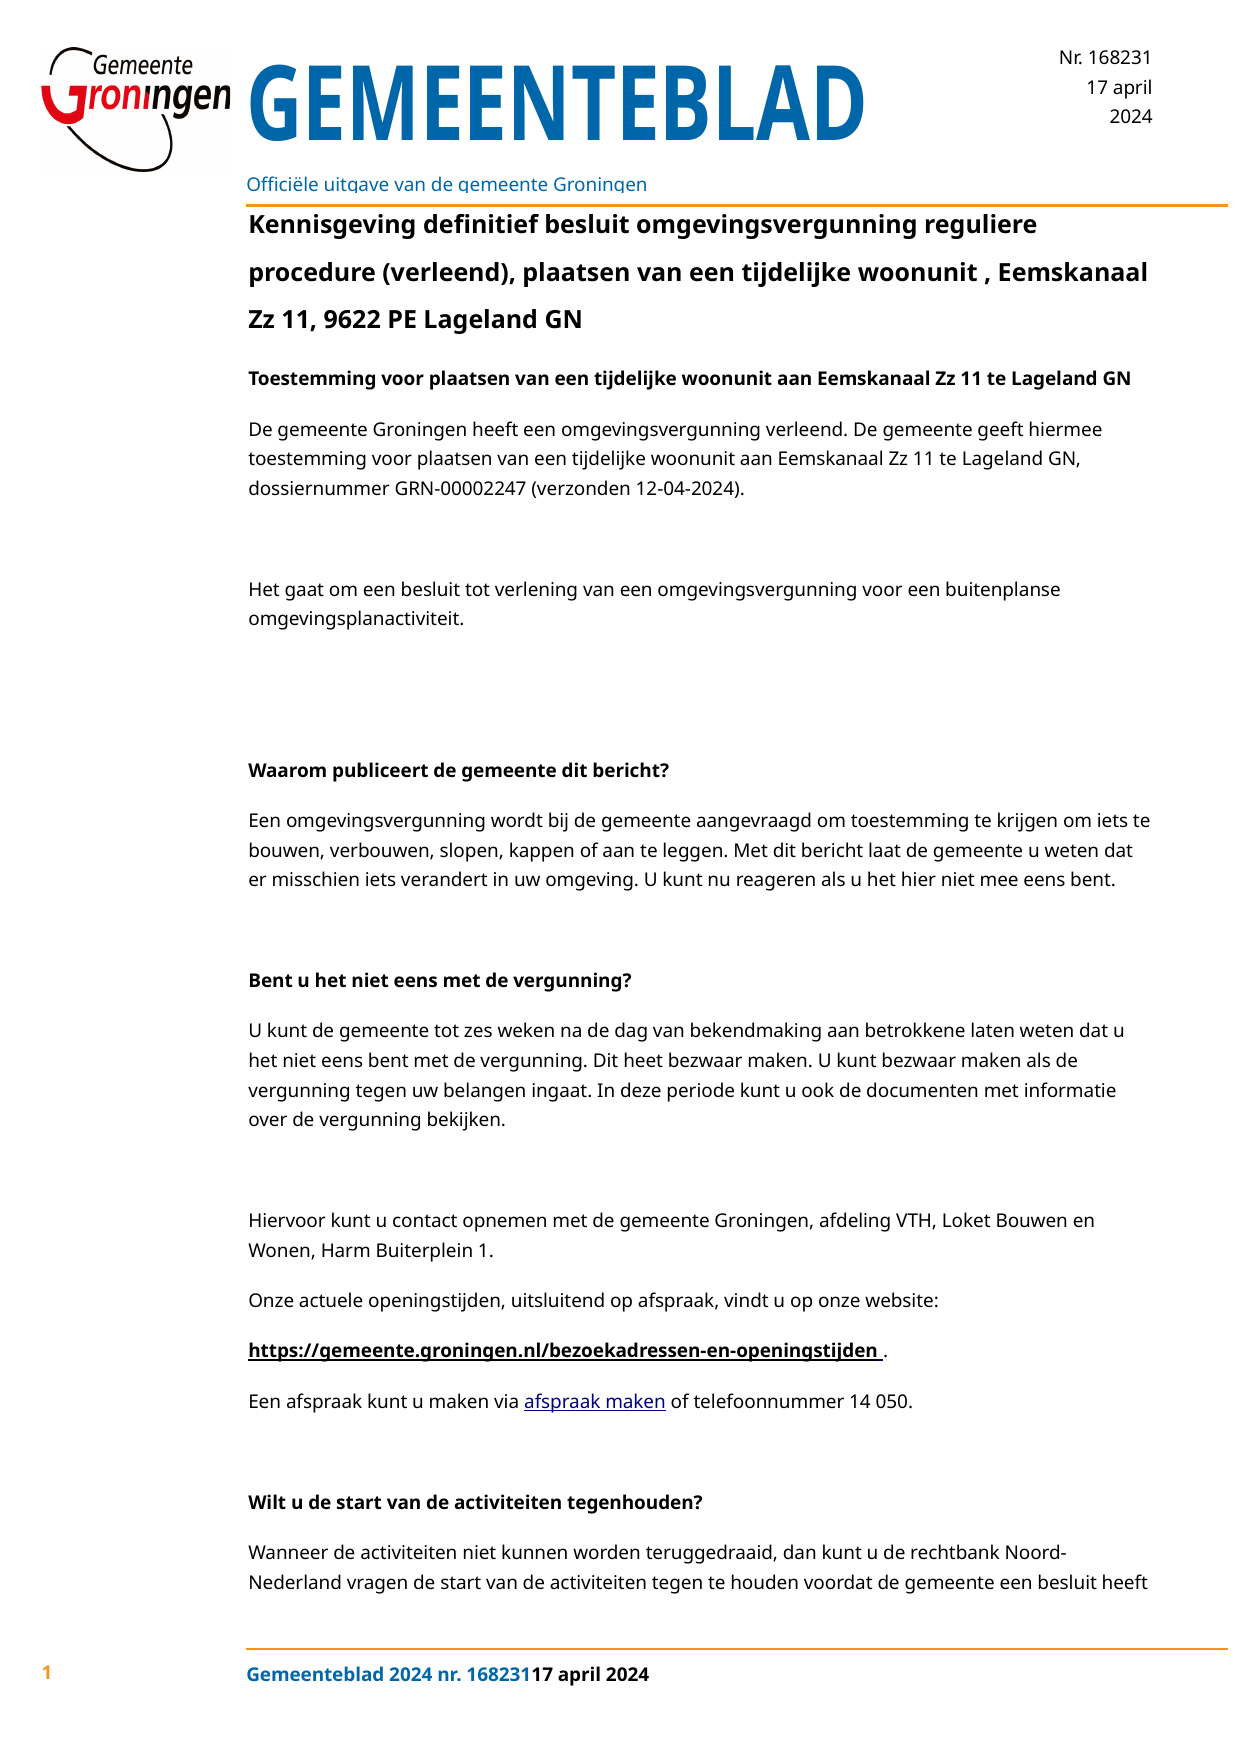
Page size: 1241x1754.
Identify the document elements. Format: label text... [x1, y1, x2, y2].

text Het gaat om een besluit tot verlening van een omgevingsvergunning voor een buitenplanse omgevingsplanactiviteit. [248, 576, 1152, 631]
text De gemeente Groningen heeft een omgevingsvergunning verleend. De gemeente geeft hiermee toestemming voor plaatsen van een tijdelijke woonunit aan Eemskanaal Zz 11 te Lageland GN, dossiernummer GRN-00002247 (verzonden 12-04-2024). [248, 416, 1152, 501]
text Een afspraak kunt u maken via afspraak maken of telefoonnummer 14 050. [248, 1388, 1152, 1414]
text Onze actuele openingstijden, uitsluitend op afspraak, vindt u op onze website: [248, 1287, 1152, 1313]
text https://gemeente.groningen.nl/bezoekadressen-en-openingstijden . [248, 1338, 1152, 1363]
text Een omgevingsvergunning wordt bij de gemeente aangevraagd om toestemming te krijgen om iets te bouwen, verbouwen, slopen, kappen of aan te leggen. Met dit bericht laat de gemeente u weten dat er misschien iets verandert in uw omgeving. U kunt nu reageren als u het hier niet mee eens bent. [248, 807, 1152, 892]
text U kunt de gemeente tot zes weken na de dag van bekendmaking aan betrokkene laten weten dat u het niet eens bent met de vergunning. Dit heet bezwaar maken. U kunt bezwaar maken als de vergunning tegen uw belangen ingaat. In deze periode kunt u ook de documenten met informatie over de vergunning bekijken. [248, 1018, 1152, 1132]
text Waarom publiceert de gemeente dit bericht? [248, 757, 1152, 782]
text Bent u het niet eens met de vergunning? [248, 967, 1152, 993]
picture [41, 47, 231, 172]
text Hiervoor kunt u contact opnemen met de gemeente Groningen, afdeling VTH, Loket Bouwen en Wonen, Harm Buiterplein 1. [248, 1207, 1152, 1262]
text Kennisgeving definitief besluit omgevingsvergunning reguliere procedure (verleend), plaatsen van een tijdelijke woonunit , Eemskanaal Zz 11, 9622 PE Lageland GN [248, 207, 1152, 336]
text Wanneer de activiteiten niet kunnen worden teruggedraaid, dan kunt u de rechtbank Noord-Nederland vragen de start van de activiteiten tegen te houden voordat de gemeente een besluit heeft [248, 1539, 1152, 1594]
text Wilt u de start van de activiteiten tegenhouden? [248, 1489, 1152, 1514]
text Toestemming voor plaatsen van een tijdelijke woonunit aan Eemskanaal Zz 11 te Lageland GN [248, 366, 1152, 391]
